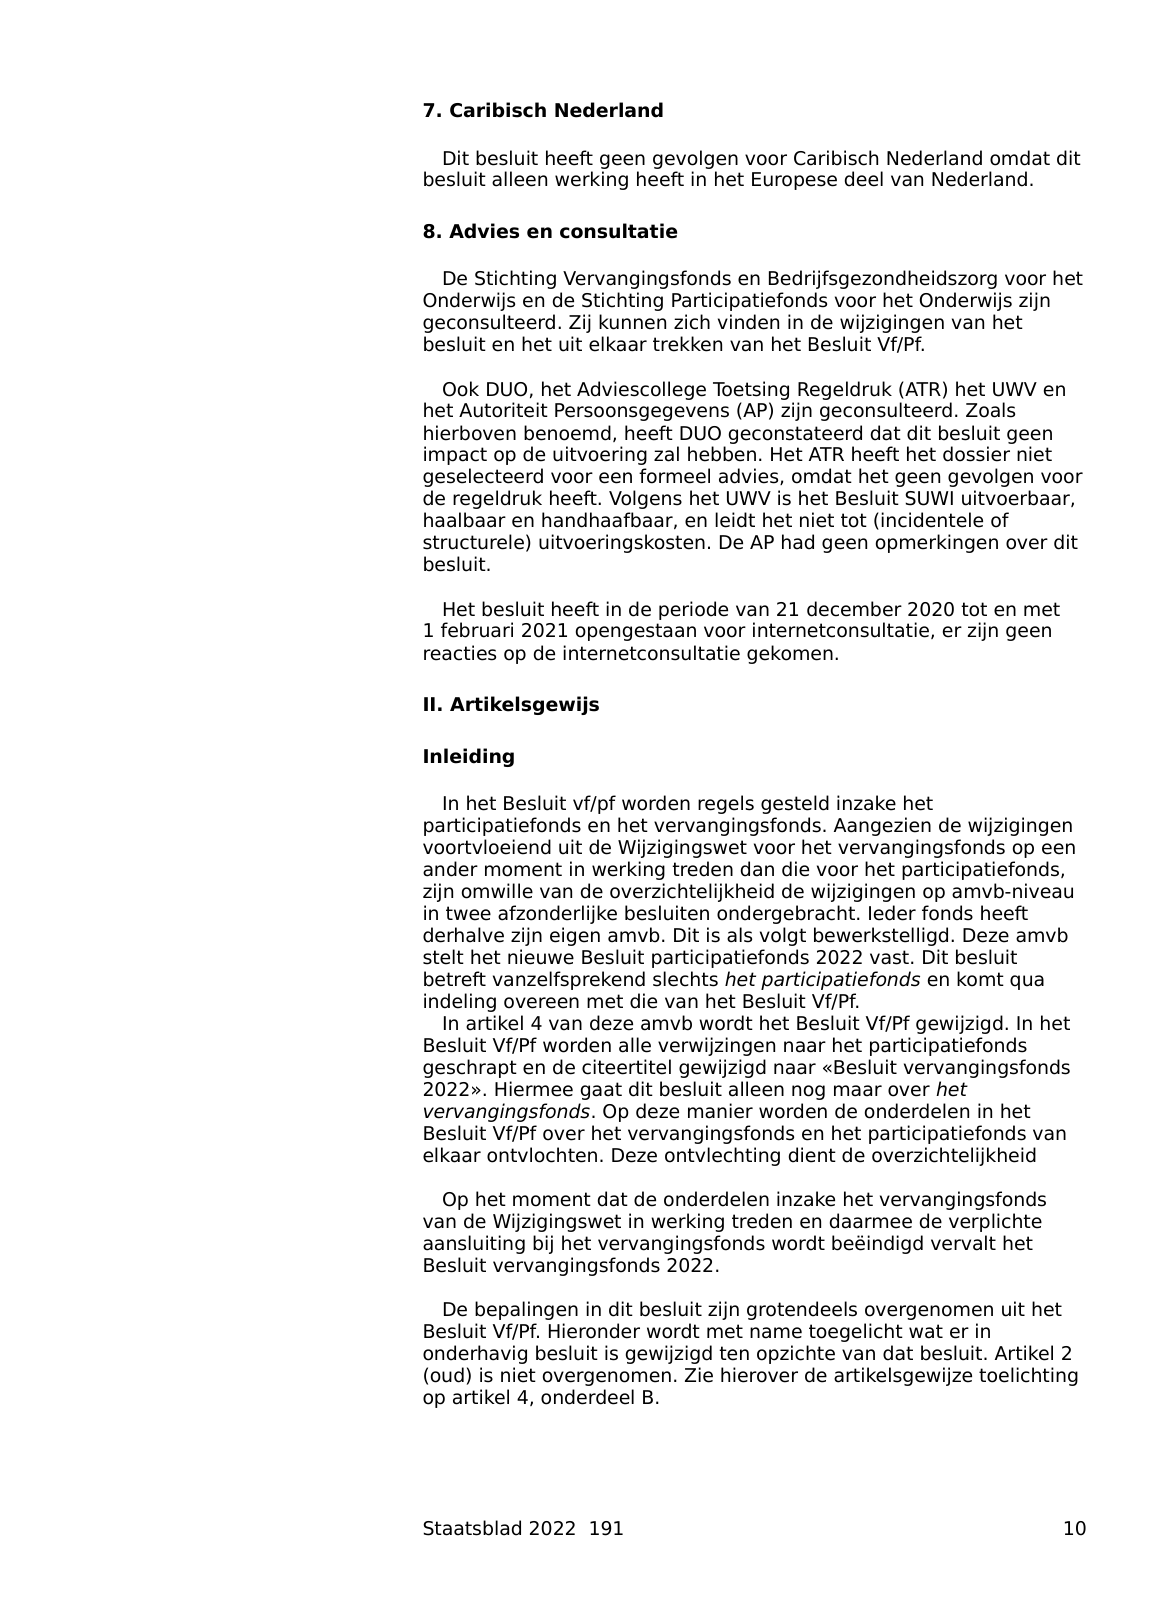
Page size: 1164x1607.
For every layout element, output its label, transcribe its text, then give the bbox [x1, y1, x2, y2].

text De Stichting Vervangingsfonds en Bedrijfsgezondheidszorg voor het Onderwijs en de Stichting Participatiefonds voor het Onderwijs zijn geconsulteerd. Zij kunnen zich vinden in de wijzigingen van het besluit en het uit elkaar trekken van het Besluit Vf/Pf. [422, 268, 1087, 356]
subtitle 8. Advies en consultatie [422, 221, 1087, 243]
text In het Besluit vf/pf worden regels gesteld inzake het participatiefonds en het vervangingsfonds. Aangezien de wijzigingen voortvloeiend uit de Wijzigingswet voor het vervangingsfonds op een ander moment in werking treden dan die voor het participatiefonds, zijn omwille van de overzichtelijkheid de wijzigingen op amvb-niveau in twee afzonderlijke besluiten ondergebracht. Ieder fonds heeft derhalve zijn eigen amvb. Dit is als volgt bewerkstelligd. Deze amvb stelt het nieuwe Besluit participatiefonds 2022 vast. Dit besluit betreft vanzelfsprekend slechts het participatiefonds en komt qua indeling overeen met die van het Besluit Vf/Pf. [422, 793, 1087, 1013]
text In artikel 4 van deze amvb wordt het Besluit Vf/Pf gewijzigd. In het Besluit Vf/Pf worden alle verwijzingen naar het participatiefonds geschrapt en de citeertitel gewijzigd naar «Besluit vervangingsfonds 2022». Hiermee gaat dit besluit alleen nog maar over het vervangingsfonds. Op deze manier worden de onderdelen in het Besluit Vf/Pf over het vervangingsfonds en het participatiefonds van elkaar ontvlochten. Deze ontvlechting dient de overzichtelijkheid [422, 1013, 1087, 1167]
subtitle Inleiding [422, 746, 1087, 768]
text Ook DUO, het Adviescollege Toetsing Regeldruk (ATR) het UWV en het Autoriteit Persoonsgegevens (AP) zijn geconsulteerd. Zoals hierboven benoemd, heeft DUO geconstateerd dat dit besluit geen impact op de uitvoering zal hebben. Het ATR heeft het dossier niet geselecteerd voor een formeel advies, omdat het geen gevolgen voor de regeldruk heeft. Volgens het UWV is het Besluit SUWI uitvoerbaar, haalbaar en handhaafbaar, en leidt het niet tot (incidentele of structurele) uitvoeringskosten. De AP had geen opmerkingen over dit besluit. [422, 378, 1087, 576]
subtitle II. Artikelsgewijs [422, 694, 1087, 716]
subtitle 7. Caribisch Nederland [422, 100, 1087, 122]
text Dit besluit heeft geen gevolgen voor Caribisch Nederland omdat dit besluit alleen werking heeft in het Europese deel van Nederland. [422, 147, 1087, 191]
text Het besluit heeft in de periode van 21 december 2020 tot en met 1 februari 2021 opengestaan voor internetconsultatie, er zijn geen reacties op de internetconsultatie gekomen. [422, 598, 1087, 664]
text De bepalingen in dit besluit zijn grotendeels overgenomen uit het Besluit Vf/Pf. Hieronder wordt met name toegelicht wat er in onderhavig besluit is gewijzigd ten opzichte van dat besluit. Artikel 2 (oud) is niet overgenomen. Zie hierover de artikelsgewijze toelichting op artikel 4, onderdeel B. [422, 1299, 1087, 1409]
text Op het moment dat de onderdelen inzake het vervangingsfonds van de Wijzigingswet in werking treden en daarmee de verplichte aansluiting bij het vervangingsfonds wordt beëindigd vervalt het Besluit vervangingsfonds 2022. [422, 1189, 1087, 1277]
